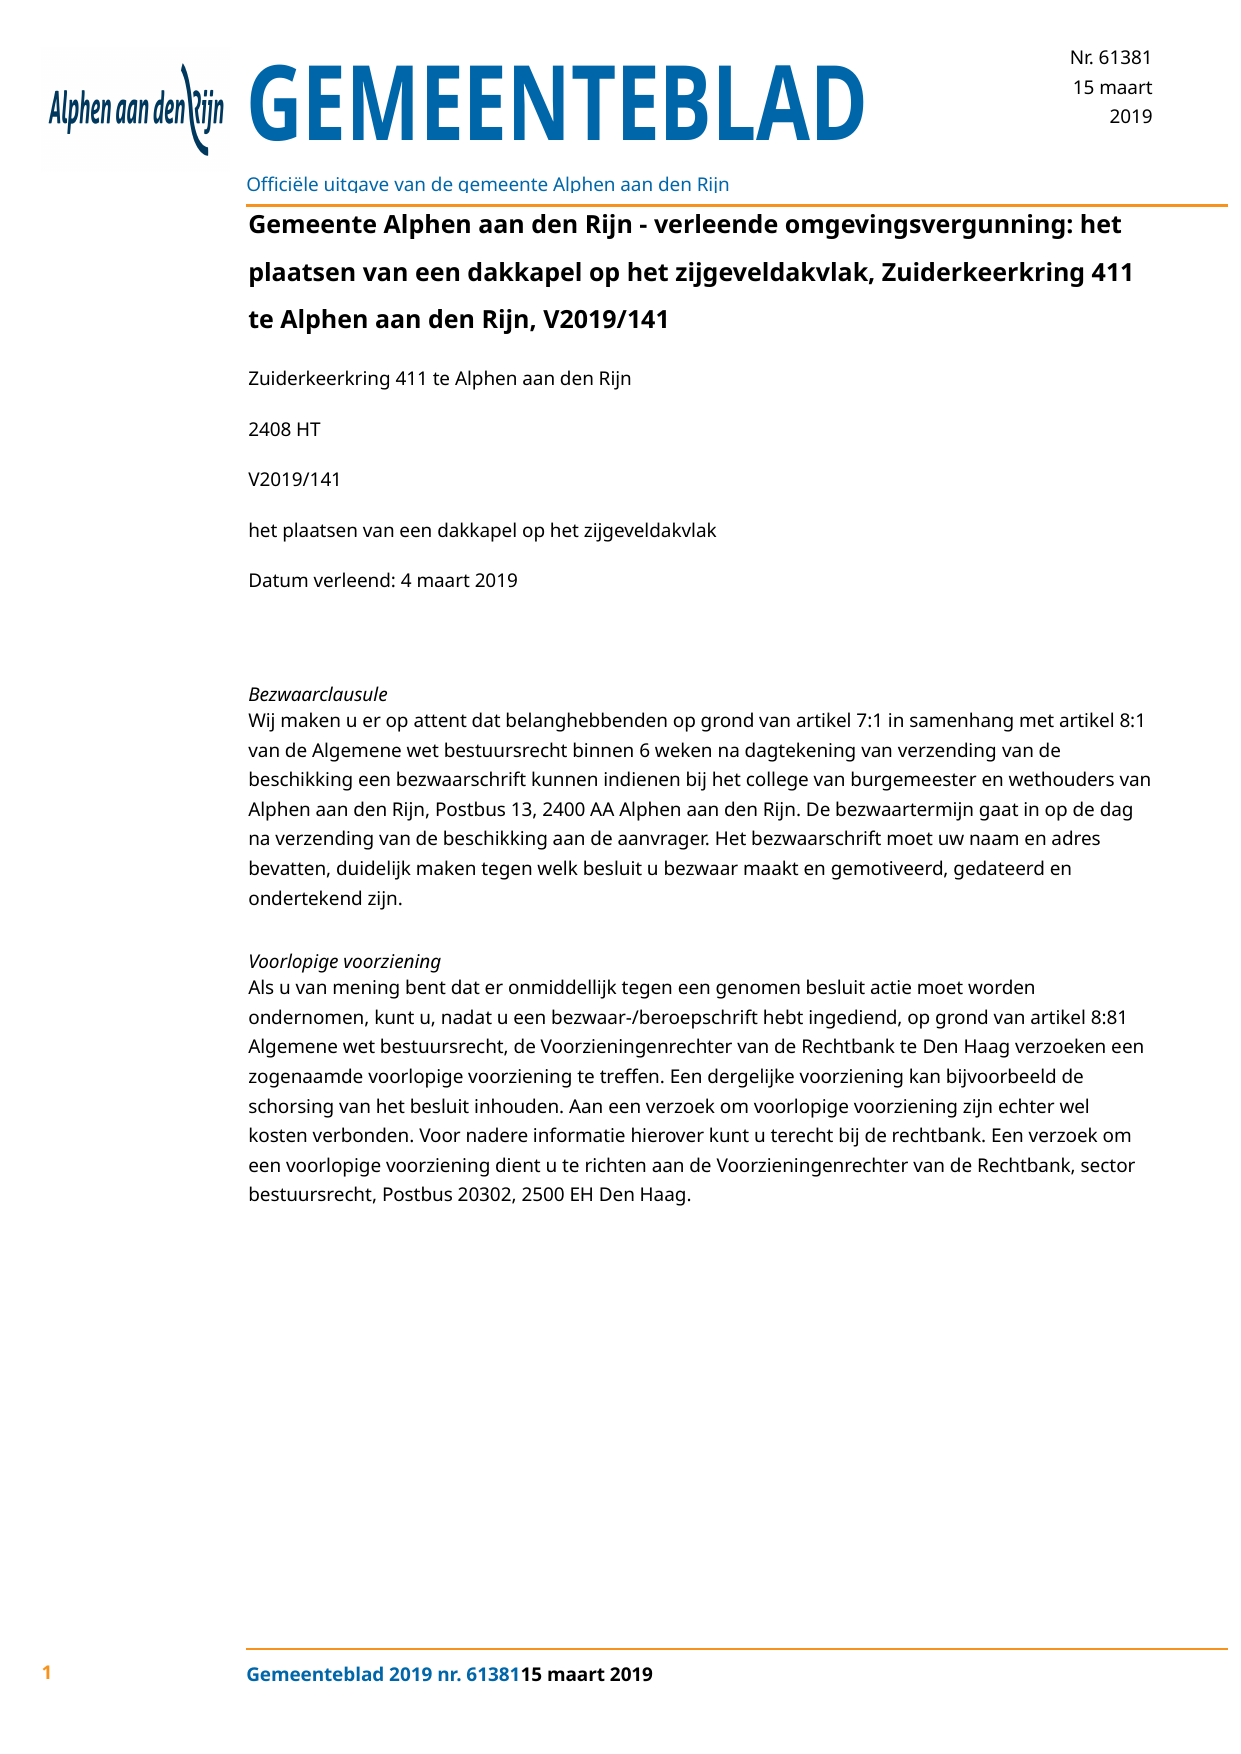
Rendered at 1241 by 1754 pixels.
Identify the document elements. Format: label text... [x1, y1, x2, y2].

text het plaatsen van een dakkapel op het zijgeveldakvlak [248, 517, 1152, 542]
picture [41, 47, 231, 172]
text Voorlopige voorziening [248, 949, 1152, 974]
text Datum verleend: 4 maart 2019 [248, 567, 1152, 593]
text Wij maken u er op attent dat belanghebbenden op grond van artikel 7:1 in samenhang met artikel 8:1 van de Algemene wet bestuursrecht binnen 6 weken na dagtekening van verzending van de beschikking een bezwaarschrift kunnen indienen bij het college van burgemeester en wethouders van Alphen aan den Rijn, Postbus 13, 2400 AA Alphen aan den Rijn. De bezwaartermijn gaat in op de dag na verzending van de beschikking aan de aanvrager. Het bezwaarschrift moet uw naam en adres bevatten, duidelijk maken tegen welk besluit u bezwaar maakt en gemotiveerd, gedateerd en ondertekend zijn. [248, 707, 1152, 911]
text V2019/141 [248, 466, 1152, 492]
text Zuiderkeerkring 411 te Alphen aan den Rijn [248, 366, 1152, 391]
text Bezwaarclausule [248, 682, 1152, 707]
text 2408 HT [248, 416, 1152, 442]
text Als u van mening bent dat er onmiddellijk tegen een genomen besluit actie moet worden ondernomen, kunt u, nadat u een bezwaar-/beroepschrift hebt ingediend, op grond van artikel 8:81 Algemene wet bestuursrecht, de Voorzieningenrechter van de Rechtbank te Den Haag verzoeken een zogenaamde voorlopige voorziening te treffen. Een dergelijke voorziening kan bijvoorbeeld de schorsing van het besluit inhouden. Aan een verzoek om voorlopige voorziening zijn echter wel kosten verbonden. Voor nadere informatie hierover kunt u terecht bij de rechtbank. Een verzoek om een voorlopige voorziening dient u te richten aan de Voorzieningenrechter van de Rechtbank, sector bestuursrecht, Postbus 20302, 2500 EH Den Haag. [248, 974, 1152, 1207]
text Gemeente Alphen aan den Rijn - verleende omgevingsvergunning: het plaatsen van een dakkapel op het zijgeveldakvlak, Zuiderkeerkring 411 te Alphen aan den Rijn, V2019/141 [248, 207, 1152, 336]
